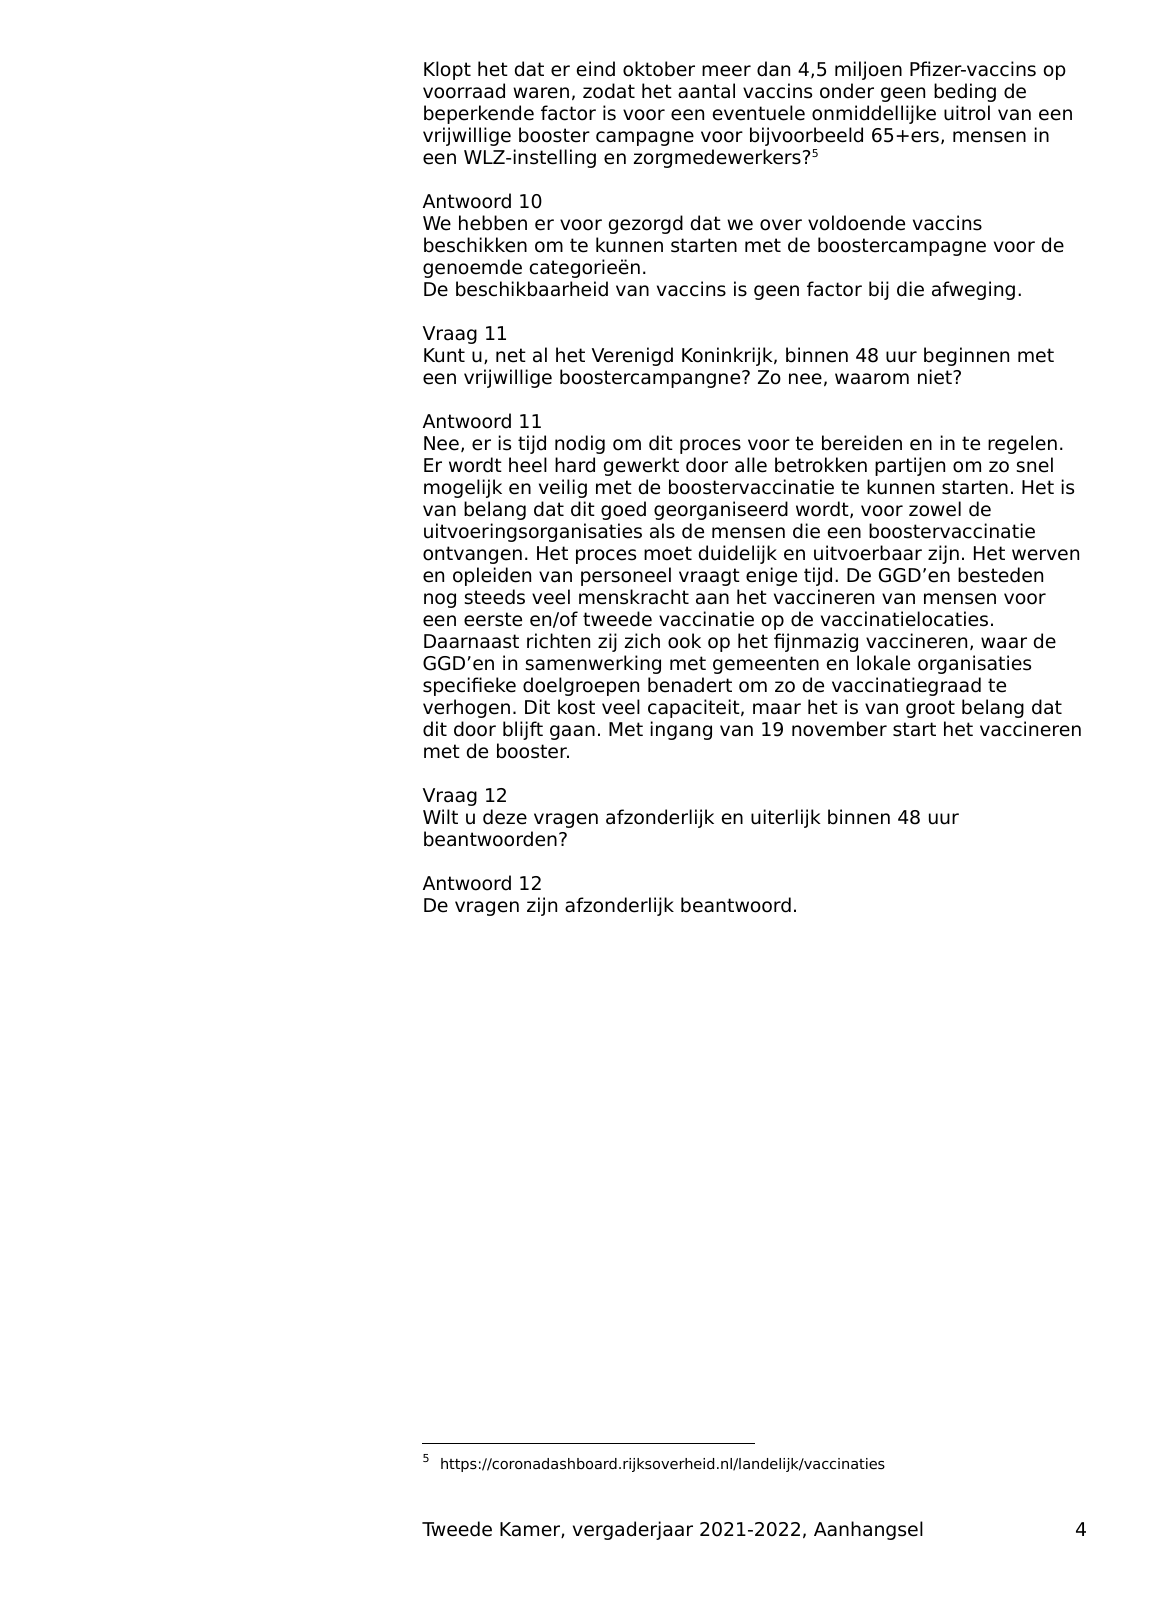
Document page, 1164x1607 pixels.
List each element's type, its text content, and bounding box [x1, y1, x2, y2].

text Vraag 11 [422, 323, 1087, 345]
text De vragen zijn afzonderlijk beantwoord. [422, 895, 1087, 917]
text De beschikbaarheid van vaccins is geen factor bij die afweging. [422, 279, 1087, 301]
text Nee, er is tijd nodig om dit proces voor te bereiden en in te regelen. Er wordt heel hard gewerkt door alle betrokken partijen om zo snel mogelijk en veilig met de boostervaccinatie te kunnen starten. Het is van belang dat dit goed georganiseerd wordt, voor zowel de uitvoeringsorganisaties als de mensen die een boostervaccinatie ontvangen. Het proces moet duidelijk en uitvoerbaar zijn. Het werven en opleiden van personeel vraagt enige tijd. De GGD’en besteden nog steeds veel menskracht aan het vaccineren van mensen voor een eerste en/of tweede vaccinatie op de vaccinatielocaties. Daarnaast richten zij zich ook op het fijnmazig vaccineren, waar de GGD’en in samenwerking met gemeenten en lokale organisaties specifieke doelgroepen benadert om zo de vaccinatiegraad te verhogen. Dit kost veel capaciteit, maar het is van groot belang dat dit door blijft gaan. Met ingang van 19 november start het vaccineren met de booster. [422, 433, 1087, 763]
text Klopt het dat er eind oktober meer dan 4,5 miljoen Pfizer-vaccins op voorraad waren, zodat het aantal vaccins onder geen beding de beperkende factor is voor een eventuele onmiddellijke uitrol van een vrijwillige booster campagne voor bijvoorbeeld 65+ers, mensen in een WLZ-instelling en zorgmedewerkers? [422, 59, 1087, 169]
text Antwoord 12 [422, 873, 1087, 895]
text Wilt u deze vragen afzonderlijk en uiterlijk binnen 48 uur beantwoorden? [422, 807, 1087, 851]
text Antwoord 10 [422, 191, 1087, 213]
text Kunt u, net al het Verenigd Koninkrijk, binnen 48 uur beginnen met een vrijwillige boostercampangne? Zo nee, waarom niet? [422, 345, 1087, 389]
text We hebben er voor gezorgd dat we over voldoende vaccins beschikken om te kunnen starten met de boostercampagne voor de genoemde categorieën. [422, 213, 1087, 279]
text Vraag 12 [422, 785, 1087, 807]
text Antwoord 11 [422, 411, 1087, 433]
text https://coronadashboard.rijksoverheid.nl/landelijk/vaccinaties [422, 1452, 1087, 1474]
